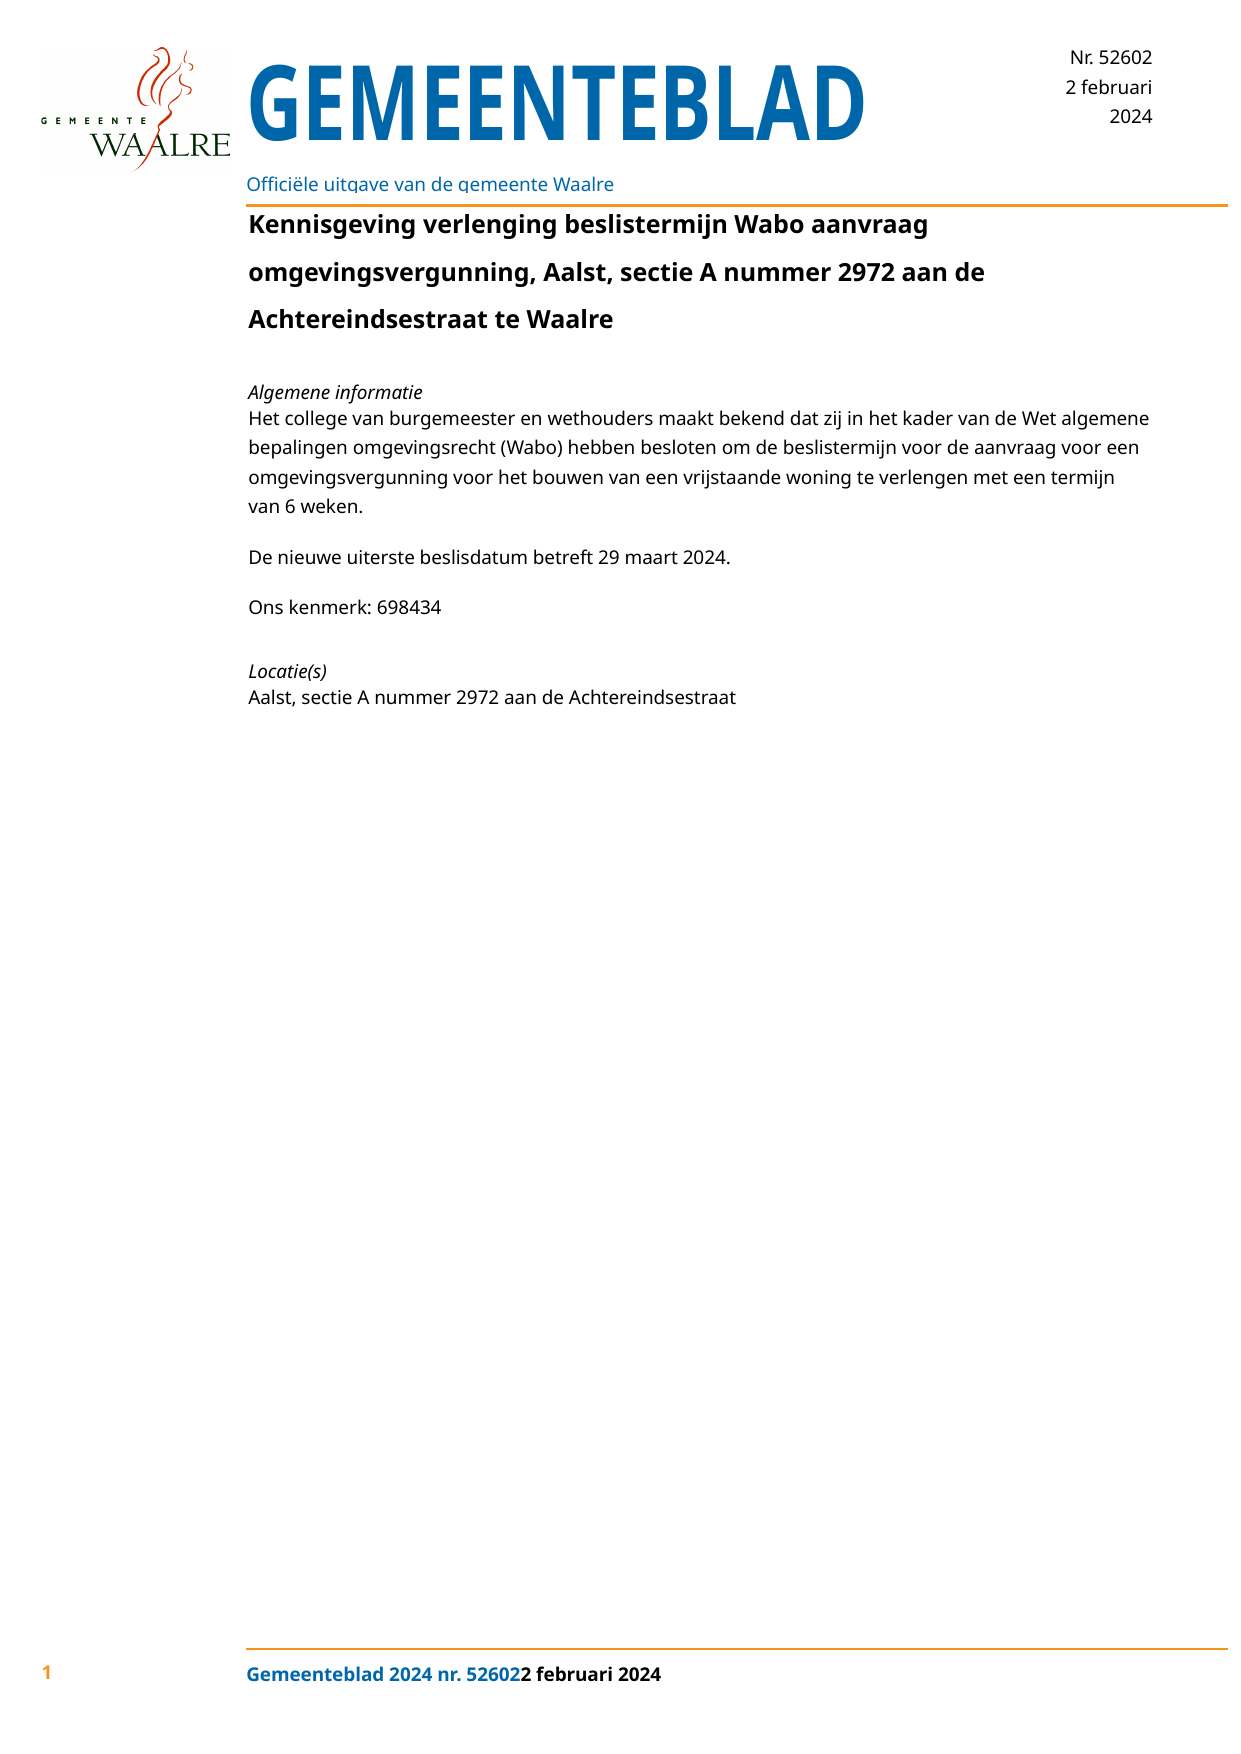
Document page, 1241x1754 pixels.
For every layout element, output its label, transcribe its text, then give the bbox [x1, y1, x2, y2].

text De nieuwe uiterste beslisdatum betreft 29 maart 2024. [248, 544, 1152, 570]
text Het college van burgemeester en wethouders maakt bekend dat zij in het kader van de Wet algemene bepalingen omgevingsrecht (Wabo) hebben besloten om de beslistermijn voor de aanvraag voor een omgevingsvergunning voor het bouwen van een vrijstaande woning te verlengen met een termijn van 6 weken. [248, 405, 1152, 519]
text Locatie(s) [248, 658, 1152, 684]
text Aalst, sectie A nummer 2972 aan de Achtereindsestraat [248, 684, 1152, 710]
picture [41, 47, 231, 172]
text Ons kenmerk: 698434 [248, 594, 1152, 620]
text Kennisgeving verlenging beslistermijn Wabo aanvraag omgevingsvergunning, Aalst, sectie A nummer 2972 aan de Achtereindsestraat te Waalre [248, 207, 1152, 336]
text Algemene informatie [248, 379, 1152, 405]
